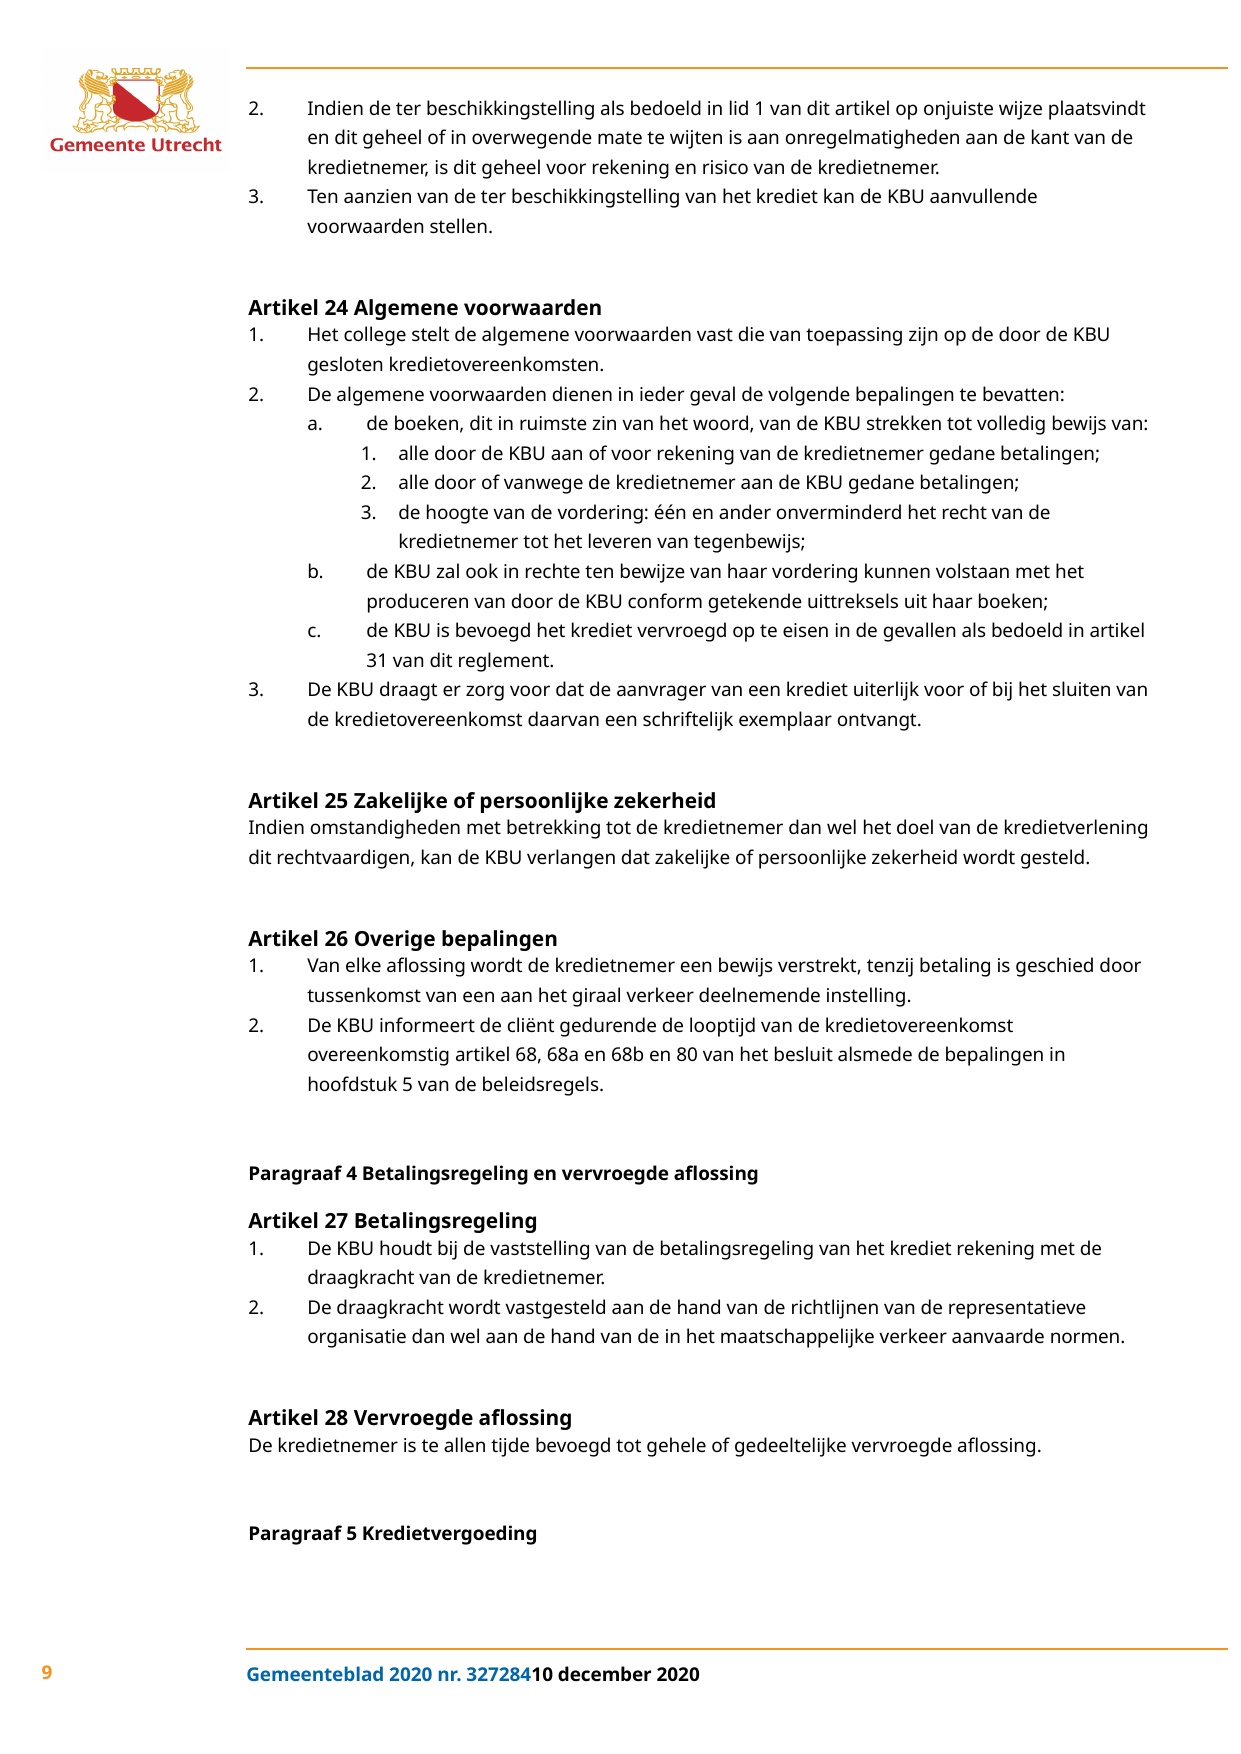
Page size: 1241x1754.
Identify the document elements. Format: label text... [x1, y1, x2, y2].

text Artikel 26 Overige bepalingen [248, 924, 1152, 953]
list De KBU houdt bij de vaststelling van de betalingsregeling van het krediet rekening met de draagkracht van de kredietnemer. [248, 1235, 1152, 1290]
list Ten aanzien van de ter beschikkingstelling van het krediet kan de KBU aanvullende voorwaarden stellen. [248, 183, 1152, 239]
list De algemene voorwaarden dienen in ieder geval de volgende bepalingen te bevatten: [248, 381, 1152, 406]
list de KBU is bevoegd het krediet vervroegd op te eisen in de gevallen als bedoeld in artikel 31 van dit reglement. [307, 617, 1152, 673]
text Paragraaf 4 Betalingsregeling en vervroegde aflossing [248, 1160, 1152, 1185]
text Artikel 24 Algemene voorwaarden [248, 293, 1152, 322]
text Artikel 27 Betalingsregeling [248, 1206, 1152, 1235]
list Het college stelt de algemene voorwaarden vast die van toepassing zijn op de door de KBU gesloten kredietovereenkomsten. [248, 322, 1152, 377]
list de boeken, dit in ruimste zin van het woord, van de KBU strekken tot volledig bewijs van: [307, 410, 1152, 436]
list Van elke aflossing wordt de kredietnemer een bewijs verstrekt, tenzij betaling is geschied door tussenkomst van een aan het giraal verkeer deelnemende instelling. [248, 953, 1152, 1008]
list de hoogte van de vordering: één en ander onverminderd het recht van de kredietnemer tot het leveren van tegenbewijs; [361, 499, 1152, 554]
text De kredietnemer is te allen tijde bevoegd tot gehele of gedeeltelijke vervroegde aflossing. [248, 1432, 1152, 1458]
list alle door de KBU aan of voor rekening van de kredietnemer gedane betalingen; [361, 440, 1152, 466]
text Artikel 25 Zakelijke of persoonlijke zekerheid [248, 786, 1152, 814]
text Indien omstandigheden met betrekking tot de kredietnemer dan wel het doel van de kredietverlening dit rechtvaardigen, kan de KBU verlangen dat zakelijke of persoonlijke zekerheid wordt gesteld. [248, 814, 1152, 870]
list De draagkracht wordt vastgesteld aan de hand van de richtlijnen van de representatieve organisatie dan wel aan de hand van de in het maatschappelijke verkeer aanvaarde normen. [248, 1294, 1152, 1349]
text Paragraaf 5 Kredietvergoeding [248, 1521, 1152, 1546]
text Artikel 28 Vervroegde aflossing [248, 1403, 1152, 1432]
picture [41, 47, 231, 172]
list alle door of vanwege de kredietnemer aan de KBU gedane betalingen; [361, 469, 1152, 495]
list De KBU informeert de cliënt gedurende de looptijd van de kredietovereenkomst overeenkomstig artikel 68, 68a en 68b en 80 van het besluit alsmede de bepalingen in hoofdstuk 5 van de beleidsregels. [248, 1012, 1152, 1097]
list De KBU draagt er zorg voor dat de aanvrager van een krediet uiterlijk voor of bij het sluiten van de kredietovereenkomst daarvan een schriftelijk exemplaar ontvangt. [248, 677, 1152, 732]
list de KBU zal ook in rechte ten bewijze van haar vordering kunnen volstaan met het produceren van door de KBU conform getekende uittreksels uit haar boeken; [307, 558, 1152, 613]
list Indien de ter beschikkingstelling als bedoeld in lid 1 van dit artikel op onjuiste wijze plaatsvindt en dit geheel of in overwegende mate te wijten is aan onregelmatigheden aan de kant van de kredietnemer, is dit geheel voor rekening en risico van de kredietnemer. [248, 95, 1152, 180]
